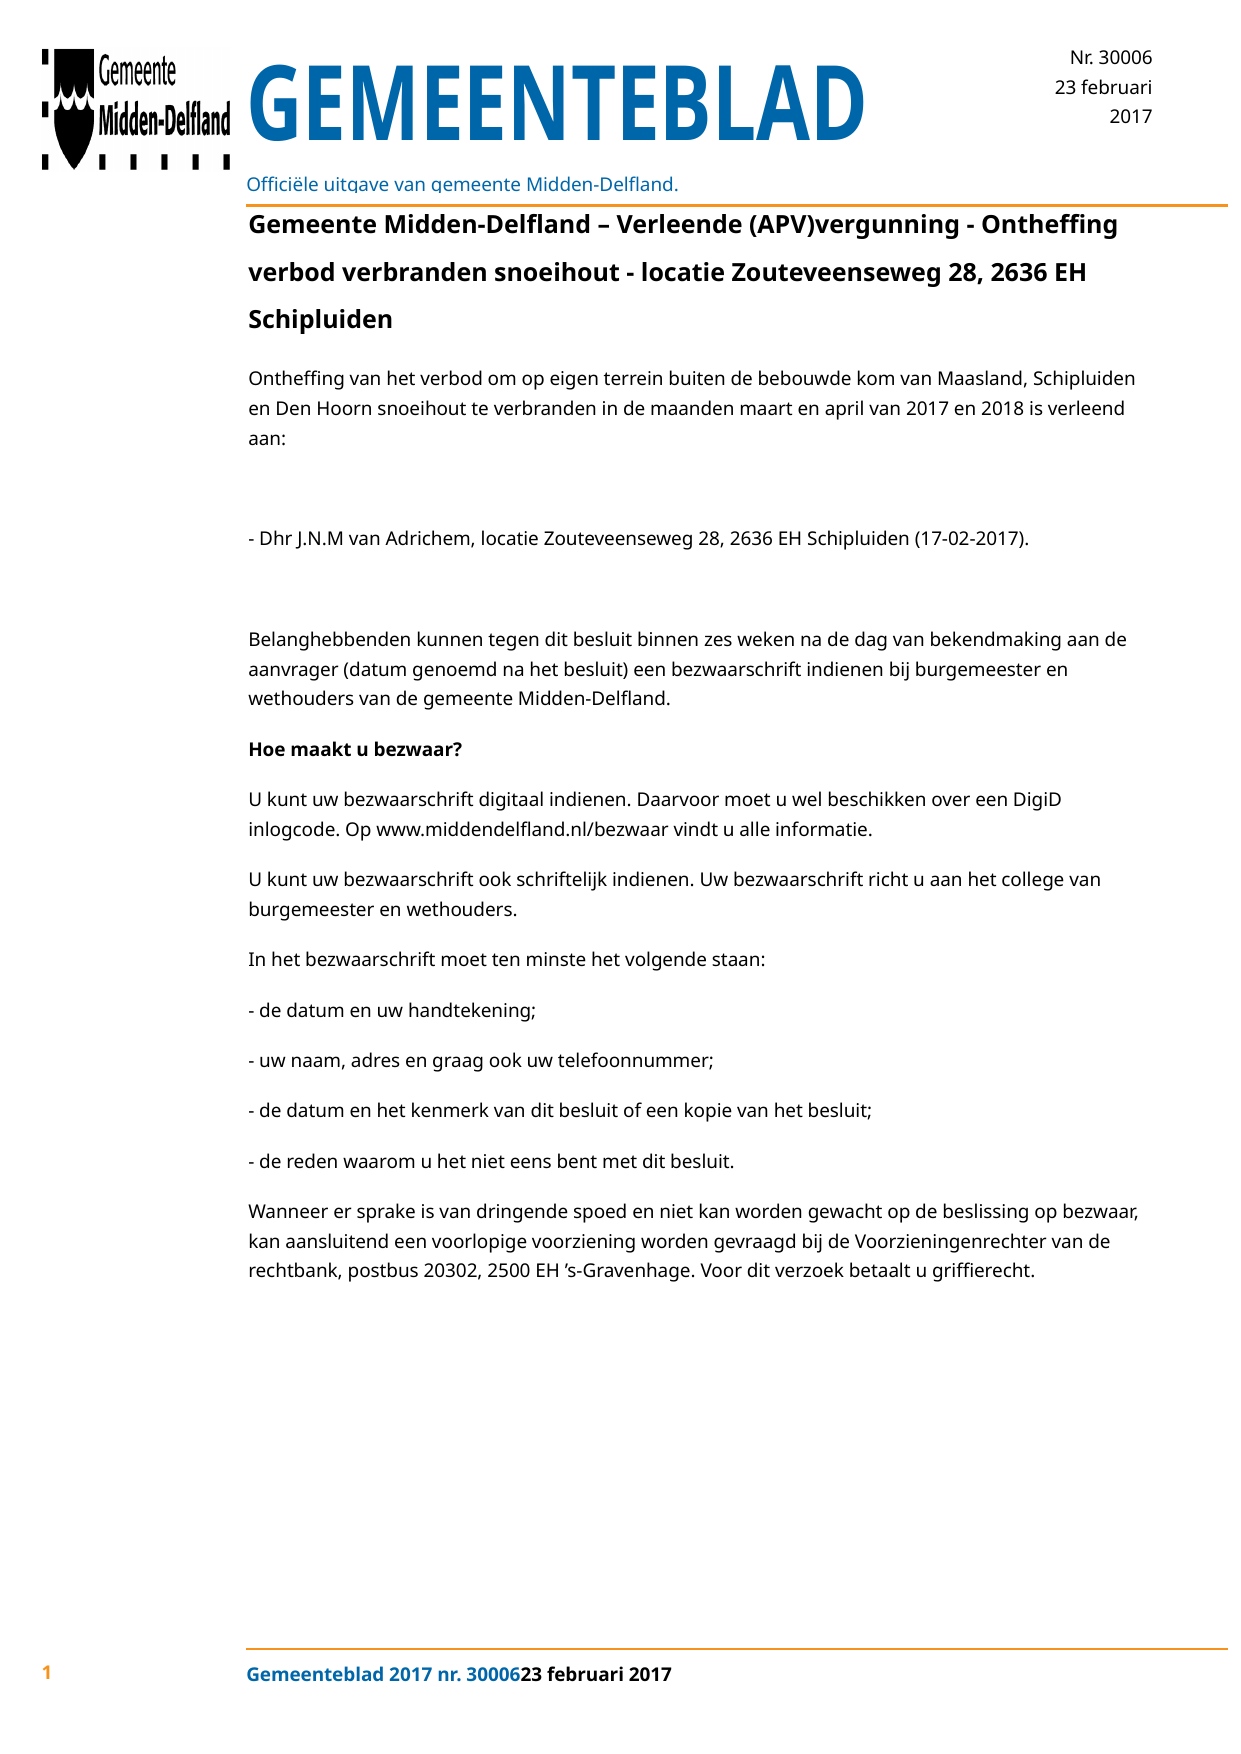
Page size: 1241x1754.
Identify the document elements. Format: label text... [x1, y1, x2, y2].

text U kunt uw bezwaarschrift ook schriftelijk indienen. Uw bezwaarschrift richt u aan het college van burgemeester en wethouders. [248, 866, 1152, 922]
text - de datum en het kenmerk van dit besluit of een kopie van het besluit; [248, 1098, 1152, 1123]
picture [41, 47, 231, 172]
text Belanghebbenden kunnen tegen dit besluit binnen zes weken na de dag van bekendmaking aan de aanvrager (datum genoemd na het besluit) een bezwaarschrift indienen bij burgemeester en wethouders van de gemeente Midden-Delfland. [248, 626, 1152, 711]
text - Dhr J.N.M van Adrichem, locatie Zouteveenseweg 28, 2636 EH Schipluiden (17-02-2017). [248, 526, 1152, 551]
text U kunt uw bezwaarschrift digitaal indienen. Daarvoor moet u wel beschikken over een DigiD inlogcode. Op www.middendelfland.nl/bezwaar vindt u alle informatie. [248, 786, 1152, 842]
text Wanneer er sprake is van dringende spoed en niet kan worden gewacht op de beslissing op bezwaar, kan aansluitend een voorlopige voorziening worden gevraagd bij de Voorzieningenrechter van de rechtbank, postbus 20302, 2500 EH ’s-Gravenhage. Voor dit verzoek betaalt u griffierecht. [248, 1198, 1152, 1283]
text Gemeente Midden-Delfland – Verleende (APV)vergunning - Ontheffing verbod verbranden snoeihout - locatie Zouteveenseweg 28, 2636 EH Schipluiden [248, 207, 1152, 336]
text Hoe maakt u bezwaar? [248, 736, 1152, 762]
text Ontheffing van het verbod om op eigen terrein buiten de bebouwde kom van Maasland, Schipluiden en Den Hoorn snoeihout te verbranden in de maanden maart en april van 2017 en 2018 is verleend aan: [248, 366, 1152, 450]
text - de datum en uw handtekening; [248, 997, 1152, 1022]
text - uw naam, adres en graag ook uw telefoonnummer; [248, 1047, 1152, 1073]
text - de reden waarom u het niet eens bent met dit besluit. [248, 1148, 1152, 1174]
text In het bezwaarschrift moet ten minste het volgende staan: [248, 946, 1152, 972]
